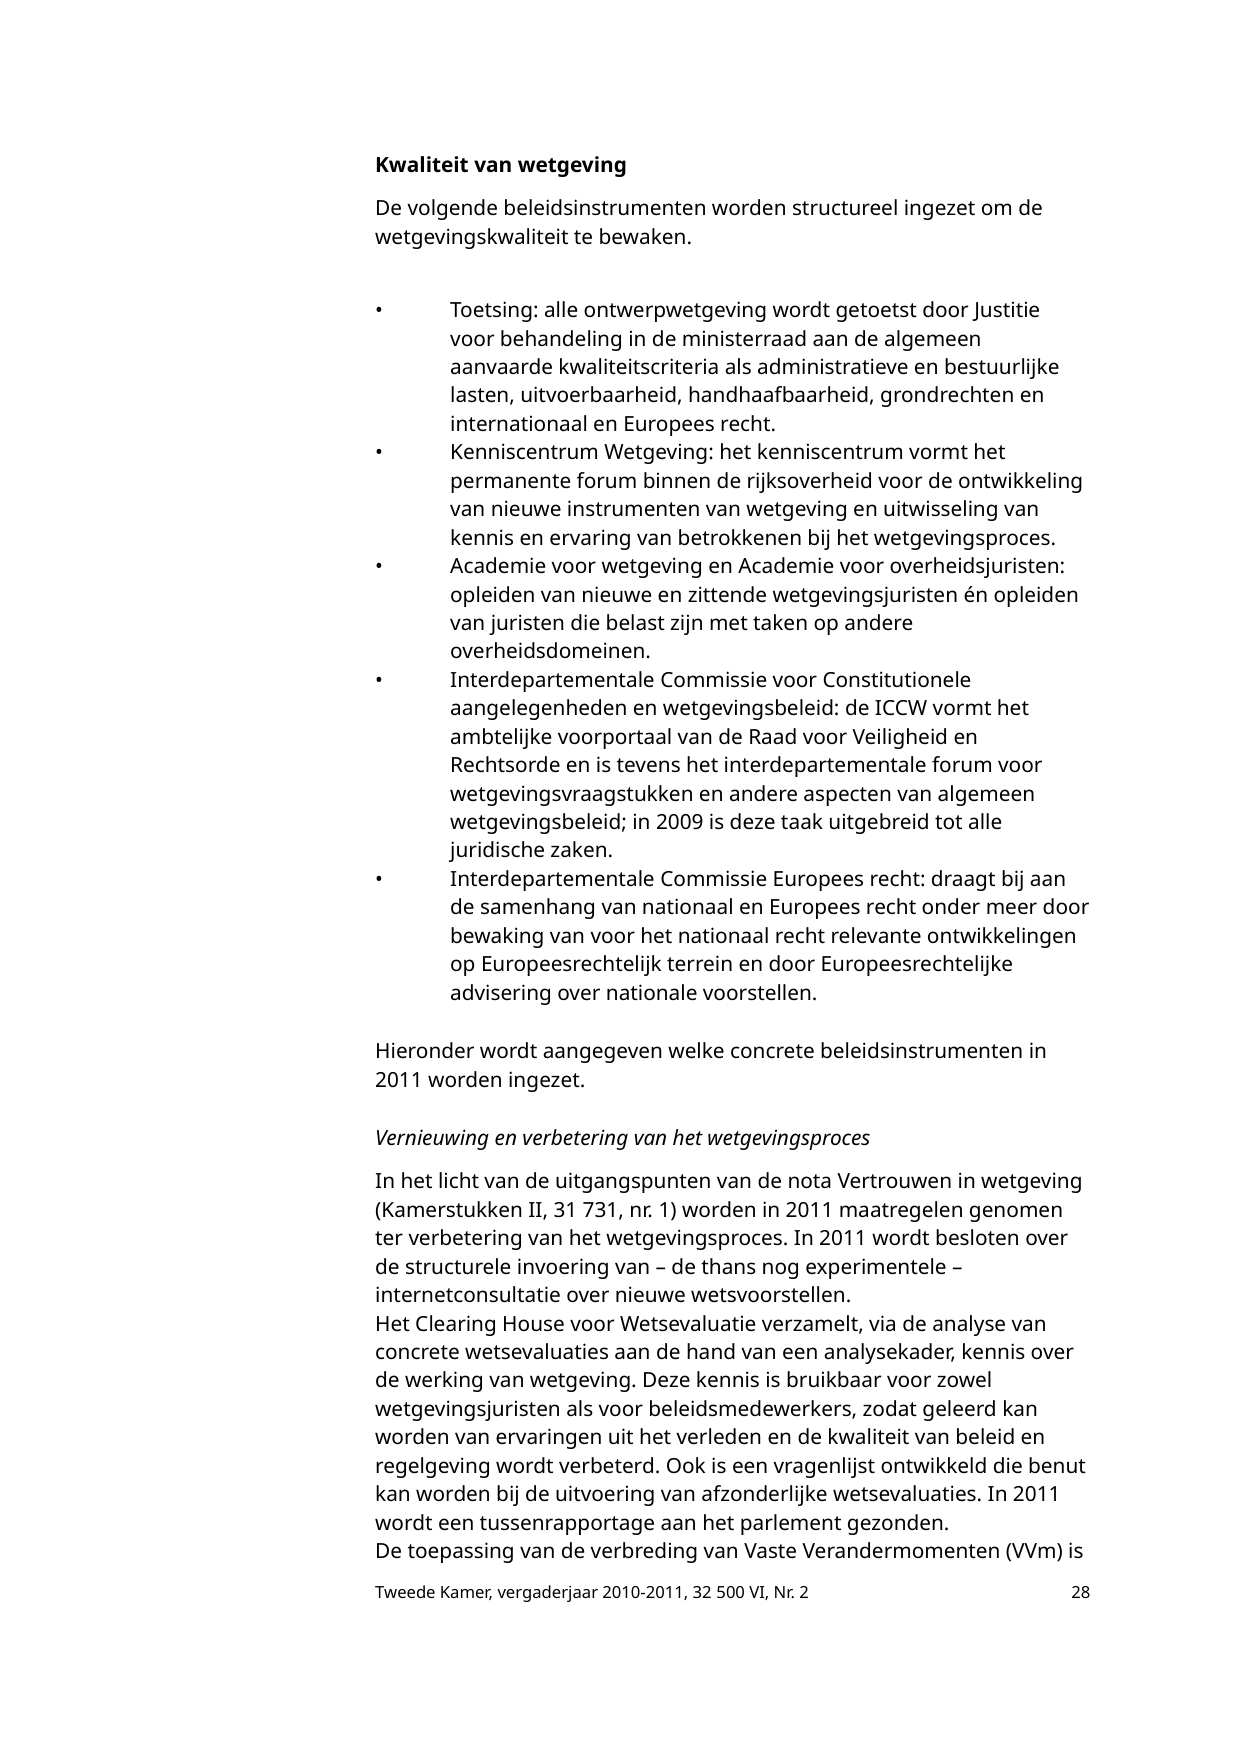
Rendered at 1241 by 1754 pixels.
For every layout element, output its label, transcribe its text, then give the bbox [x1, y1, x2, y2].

text Het Clearing House voor Wetsevaluatie verzamelt, via de analyse van concrete wetsevaluaties aan de hand van een analysekader, kennis over de werking van wetgeving. Deze kennis is bruikbaar voor zowel wetgevingsjuristen als voor beleidsmedewerkers, zodat geleerd kan worden van ervaringen uit het verleden en de kwaliteit van beleid en regelgeving wordt verbeterd. Ook is een vragenlijst ontwikkeld die benut kan worden bij de uitvoering van afzonderlijke wetsevaluaties. In 2011 wordt een tussenrapportage aan het parlement gezonden. [375, 1309, 1090, 1536]
text Kwaliteit van wetgeving [375, 150, 1090, 178]
text De toepassing van de verbreding van Vaste Verandermomenten (VVm) is [375, 1536, 1090, 1565]
list Interdepartementale Commissie Europees recht: draagt bij aan de samenhang van nationaal en Europees recht onder meer door bewaking van voor het nationaal recht relevante ontwikkelingen op Europeesrechtelijk terrein en door Europeesrechtelijke advisering over nationale voorstellen. [375, 864, 1090, 1006]
list Toetsing: alle ontwerpwetgeving wordt getoetst door Justitie voor behandeling in de ministerraad aan de algemeen aanvaarde kwaliteitscriteria als administratieve en bestuurlijke lasten, uitvoerbaarheid, handhaafbaarheid, grondrechten en internationaal en Europees recht. [375, 295, 1090, 437]
text Hieronder wordt aangegeven welke concrete beleidsinstrumenten in 2011 worden ingezet. [375, 1036, 1090, 1093]
list Academie voor wetgeving en Academie voor overheidsjuristen: opleiden van nieuwe en zittende wetgevingsjuristen én opleiden van juristen die belast zijn met taken op andere overheidsdomeinen. [375, 551, 1090, 665]
list Kenniscentrum Wetgeving: het kenniscentrum vormt het permanente forum binnen de rijksoverheid voor de ontwikkeling van nieuwe instrumenten van wetgeving en uitwisseling van kennis en ervaring van betrokkenen bij het wetgevingsproces. [375, 437, 1090, 551]
text Vernieuwing en verbetering van het wetgevingsproces [375, 1123, 1090, 1152]
text De volgende beleidsinstrumenten worden structureel ingezet om de wetgevingskwaliteit te bewaken. [375, 193, 1090, 250]
list Interdepartementale Commissie voor Constitutionele aangelegenheden en wetgevingsbeleid: de ICCW vormt het ambtelijke voorportaal van de Raad voor Veiligheid en Rechtsorde en is tevens het interdepartementale forum voor wetgevingsvraagstukken en andere aspecten van algemeen wetgevingsbeleid; in 2009 is deze taak uitgebreid tot alle juridische zaken. [375, 665, 1090, 864]
text In het licht van de uitgangspunten van de nota Vertrouwen in wetgeving (Kamerstukken II, 31 731, nr. 1) worden in 2011 maatregelen genomen ter verbetering van het wetgevingsproces. In 2011 wordt besloten over de structurele invoering van – de thans nog experimentele – internetconsultatie over nieuwe wetsvoorstellen. [375, 1167, 1090, 1309]
